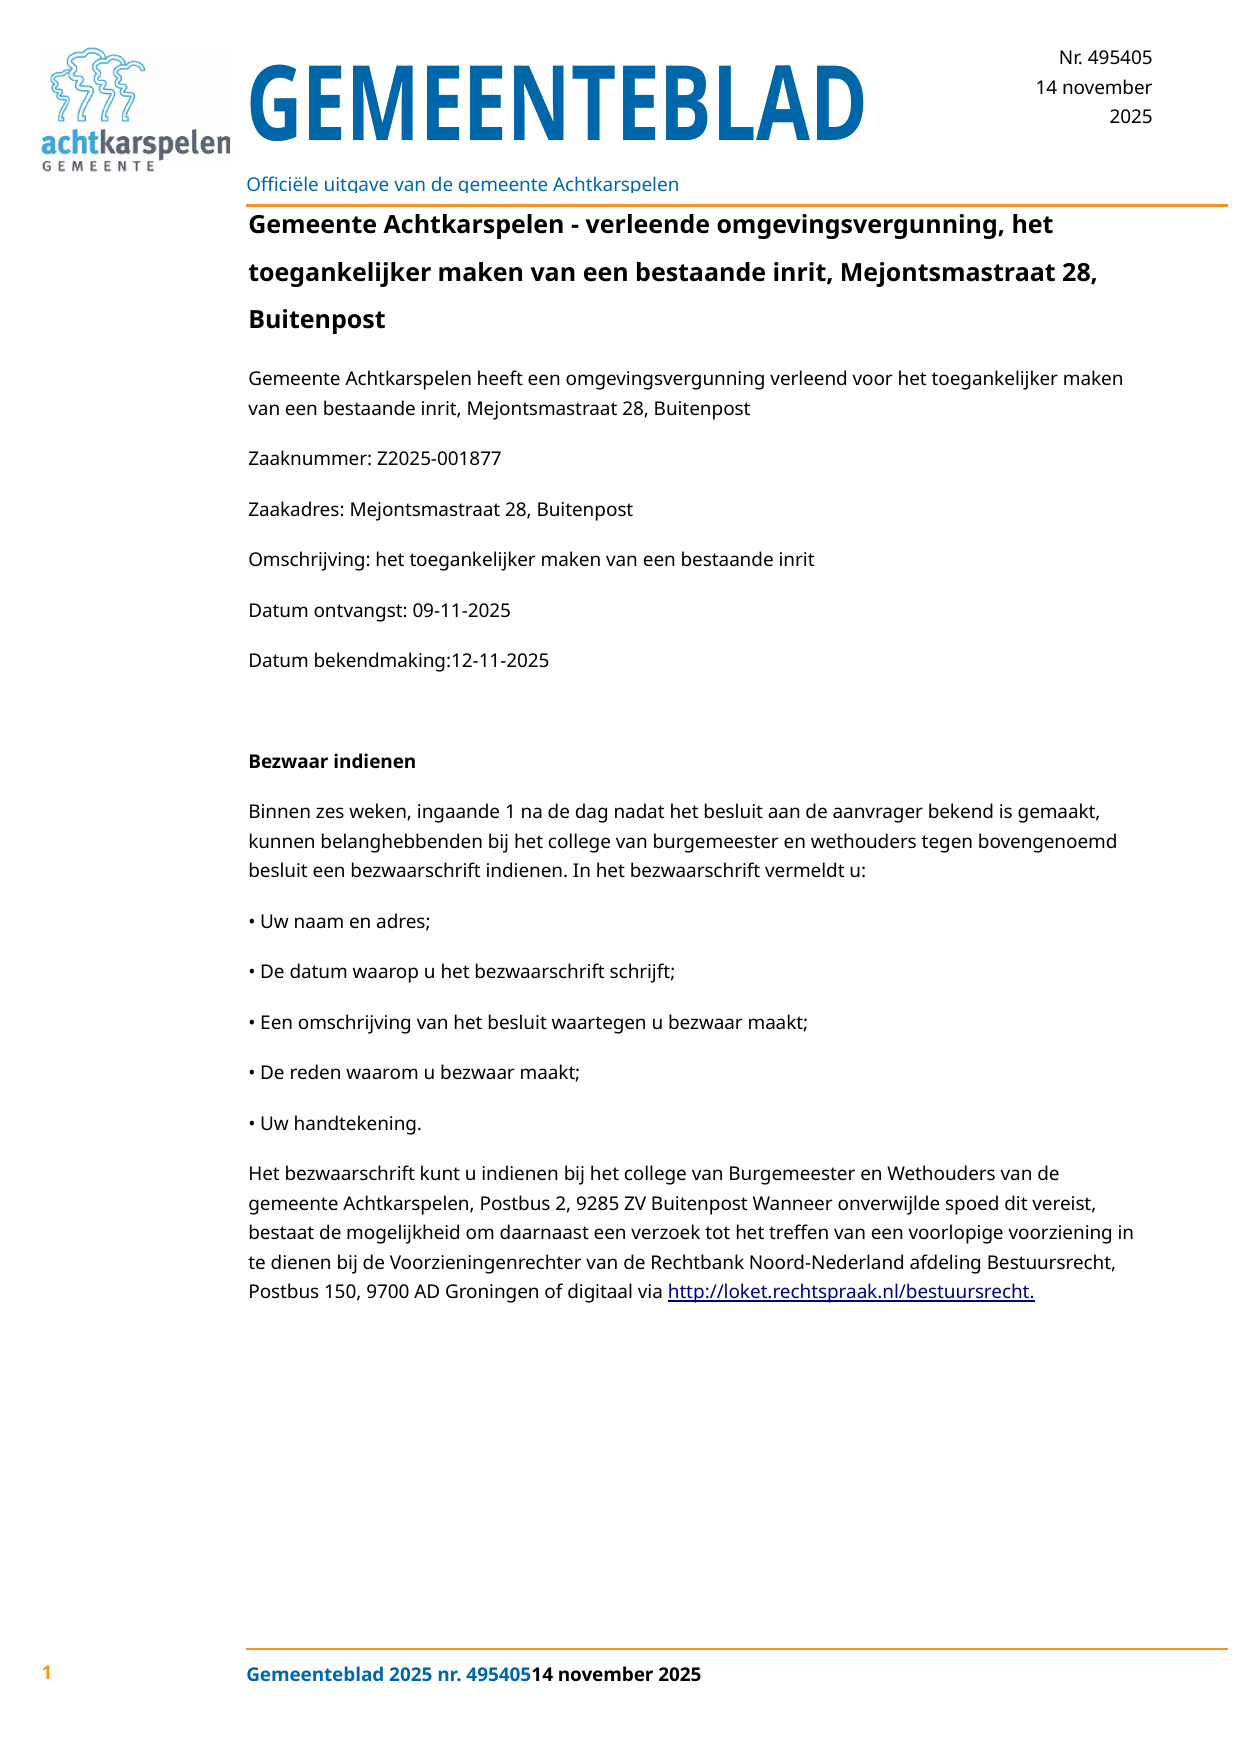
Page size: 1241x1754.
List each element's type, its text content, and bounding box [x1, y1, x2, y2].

text • De reden waarom u bezwaar maakt; [248, 1059, 1152, 1085]
text Datum bekendmaking:12-11-2025 [248, 647, 1152, 673]
text Het bezwaarschrift kunt u indienen bij het college van Burgemeester en Wethouders van de gemeente Achtkarspelen, Postbus 2, 9285 ZV Buitenpost Wanneer onverwijlde spoed dit vereist, bestaat de mogelijkheid om daarnaast een verzoek tot het treffen van een voorlopige voorziening in te dienen bij de Voorzieningenrechter van de Rechtbank Noord-Nederland afdeling Bestuursrecht, Postbus 150, 9700 AD Groningen of digitaal via http://loket.rechtspraak.nl/bestuursrecht. [248, 1160, 1152, 1304]
text Omschrijving: het toegankelijker maken van een bestaande inrit [248, 546, 1152, 572]
text Bezwaar indienen [248, 748, 1152, 774]
text Datum ontvangst: 09-11-2025 [248, 597, 1152, 622]
text Binnen zes weken, ingaande 1 na de dag nadat het besluit aan de aanvrager bekend is gemaakt, kunnen belanghebbenden bij het college van burgemeester en wethouders tegen bovengenoemd besluit een bezwaarschrift indienen. In het bezwaarschrift vermeldt u: [248, 798, 1152, 883]
text • Uw handtekening. [248, 1110, 1152, 1135]
text Gemeente Achtkarspelen heeft een omgevingsvergunning verleend voor het toegankelijker maken van een bestaande inrit, Mejontsmastraat 28, Buitenpost [248, 366, 1152, 421]
text Gemeente Achtkarspelen - verleende omgevingsvergunning, het toegankelijker maken van een bestaande inrit, Mejontsmastraat 28, Buitenpost [248, 207, 1152, 336]
text • Een omschrijving van het besluit waartegen u bezwaar maakt; [248, 1009, 1152, 1034]
text • Uw naam en adres; [248, 908, 1152, 934]
text Zaakadres: Mejontsmastraat 28, Buitenpost [248, 496, 1152, 522]
text Zaaknummer: Z2025-001877 [248, 446, 1152, 471]
text • De datum waarop u het bezwaarschrift schrijft; [248, 958, 1152, 984]
picture [41, 47, 231, 172]
